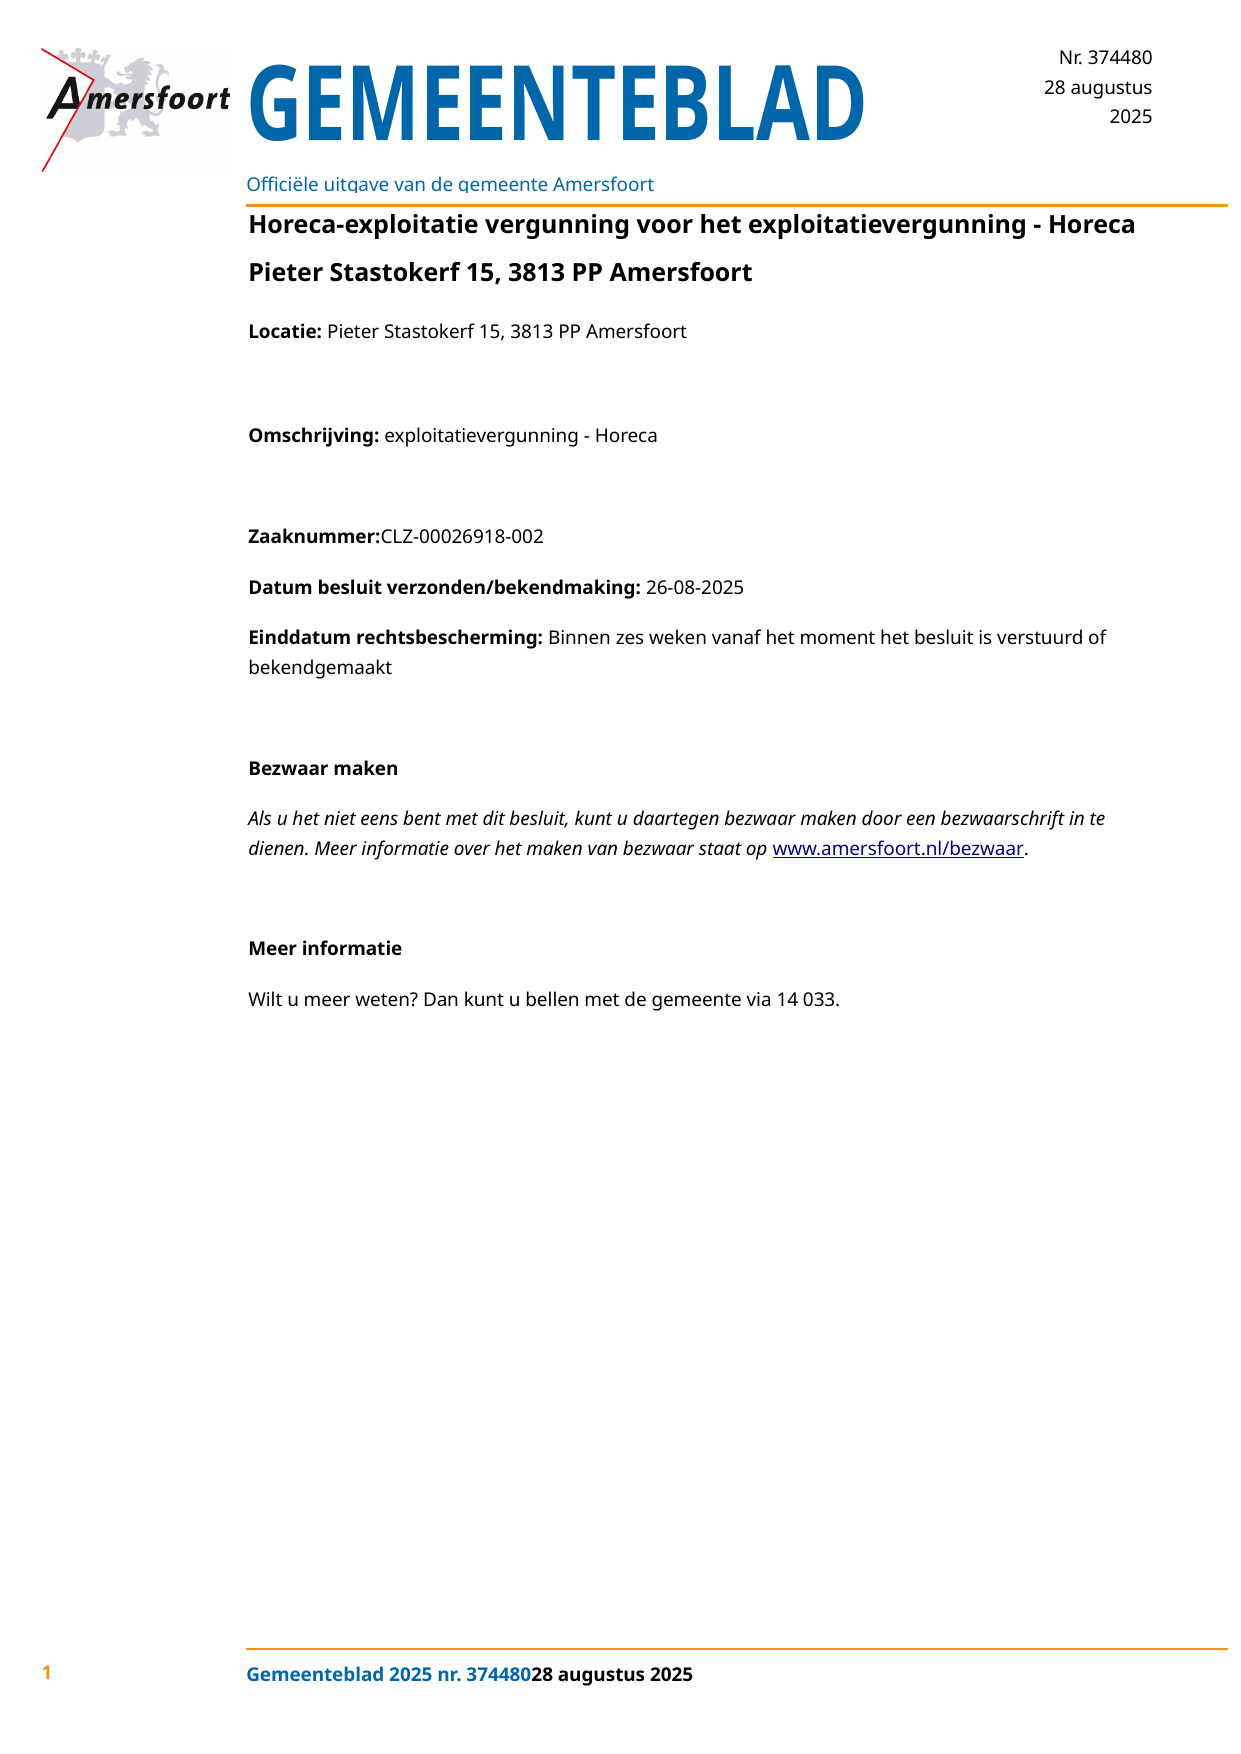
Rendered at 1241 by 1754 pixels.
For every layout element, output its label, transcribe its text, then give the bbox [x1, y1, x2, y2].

text Datum besluit verzonden/bekendmaking: 26-08-2025 [248, 574, 1152, 600]
picture [41, 47, 231, 172]
text Locatie: Pieter Stastokerf 15, 3813 PP Amersfoort [248, 318, 1152, 344]
text Horeca-exploitatie vergunning voor het exploitatievergunning - Horeca Pieter Stastokerf 15, 3813 PP Amersfoort [248, 207, 1152, 288]
text Meer informatie [248, 936, 1152, 961]
text ﻿Omschrijving: exploitatievergunning - Horeca [248, 419, 1152, 448]
text Wilt u meer weten? Dan kunt u bellen met de gemeente via 14 033. [248, 986, 1152, 1012]
text Zaaknummer:CLZ-00026918-002 [248, 523, 1152, 549]
text Einddatum rechtsbescherming: Binnen zes weken vanaf het moment het besluit is verstuurd of bekendgemaakt [248, 624, 1152, 680]
text Als u het niet eens bent met dit besluit, kunt u daartegen bezwaar maken door een bezwaarschrift in te dienen. Meer informatie over het maken van bezwaar staat op www.amersfoort.nl/bezwaar. [248, 805, 1152, 861]
text Bezwaar maken [248, 755, 1152, 781]
